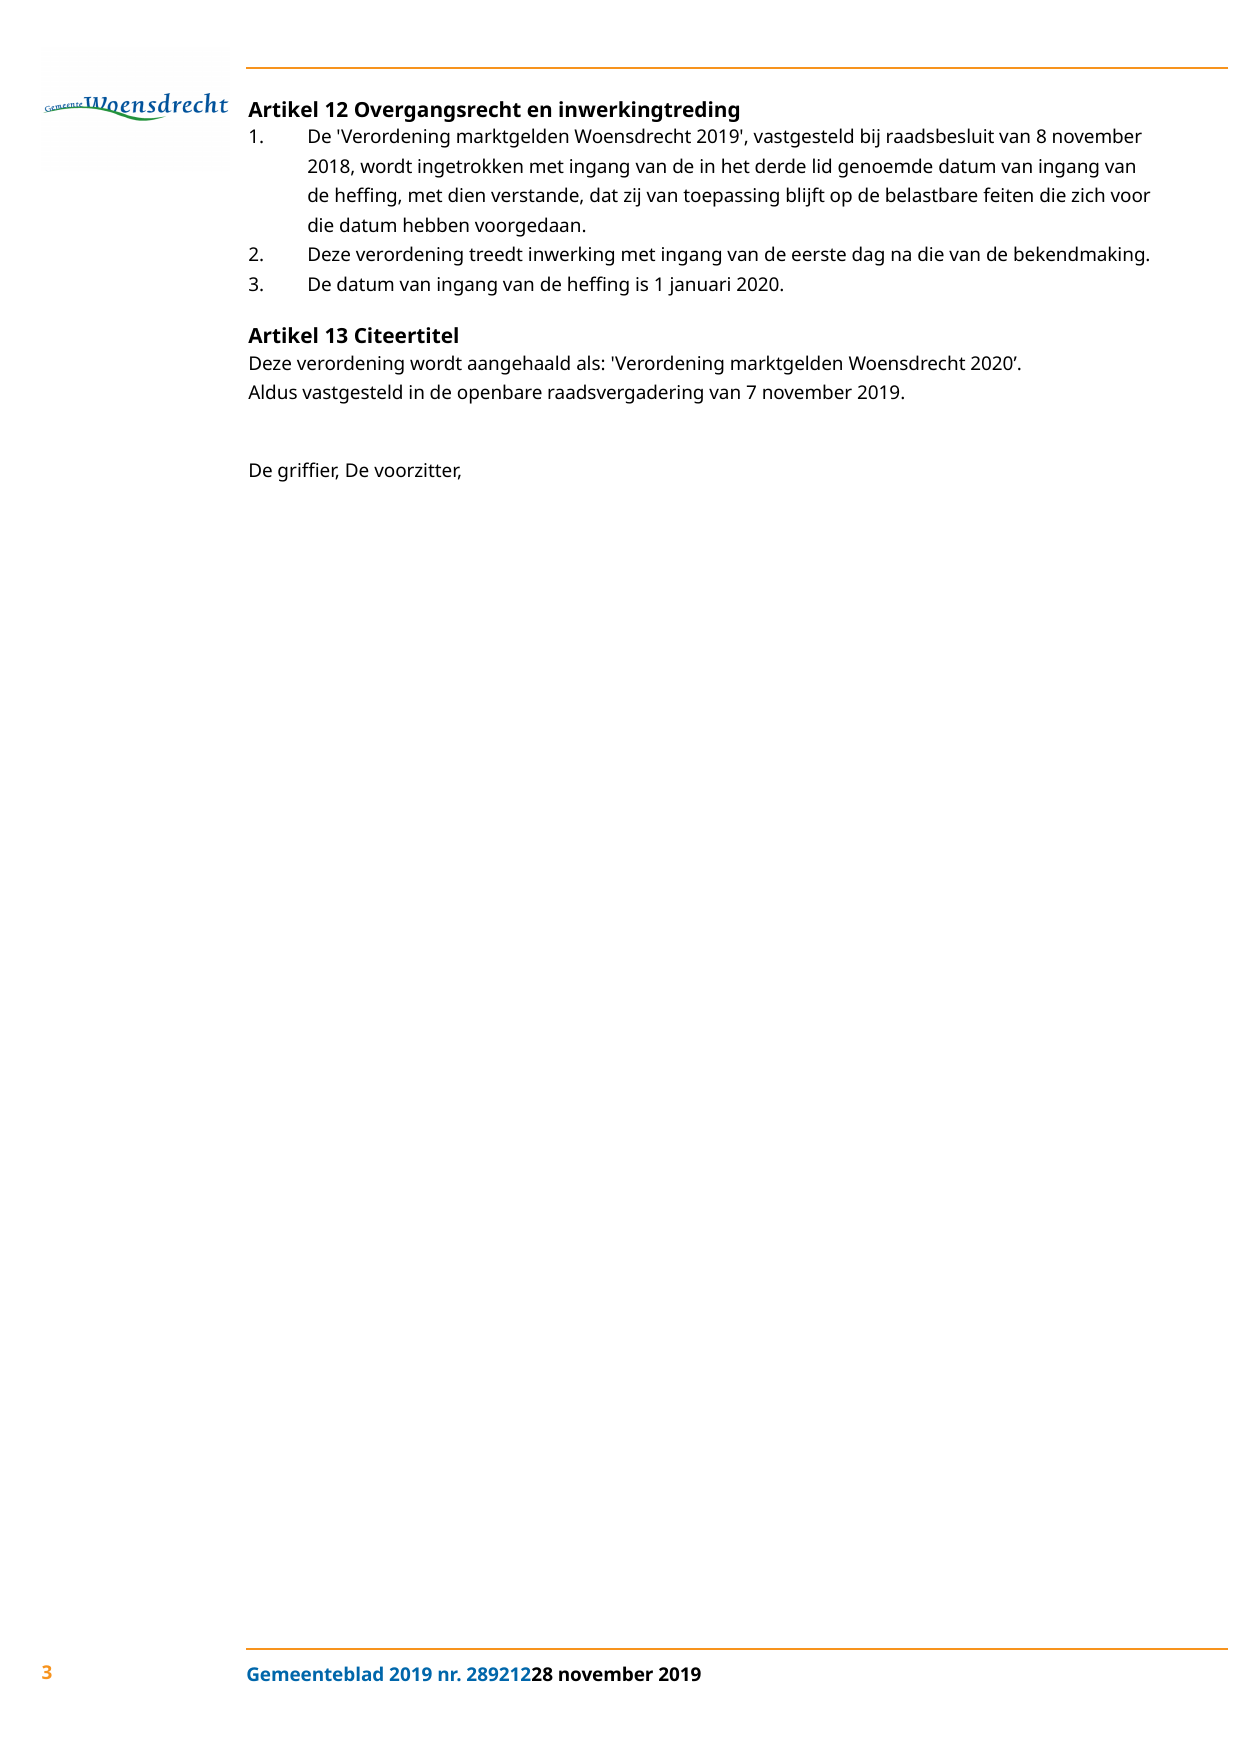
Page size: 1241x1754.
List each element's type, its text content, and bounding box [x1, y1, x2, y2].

text Artikel 12 Overgangsrecht en inwerkingtreding [248, 95, 1152, 123]
text Deze verordening wordt aangehaald als: 'Verordening marktgelden Woensdrecht 2020’. [248, 350, 1152, 376]
text De griffier, De voorzitter, [248, 457, 1152, 482]
list De datum van ingang van de heffing is 1 januari 2020. [248, 271, 1152, 297]
picture [41, 47, 231, 172]
text Artikel 13 Citeertitel [248, 322, 1152, 350]
list De 'Verordening marktgelden Woensdrecht 2019', vastgesteld bij raadsbesluit van 8 november 2018, wordt ingetrokken met ingang van de in het derde lid genoemde datum van ingang van de heffing, met dien verstande, dat zij van toepassing blijft op de belastbare feiten die zich voor die datum hebben voorgedaan. [248, 123, 1152, 238]
text Aldus vastgesteld in de openbare raadsvergadering van 7 november 2019. [248, 379, 1152, 405]
list Deze verordening treedt inwerking met ingang van de eerste dag na die van de bekendmaking. [248, 242, 1152, 267]
